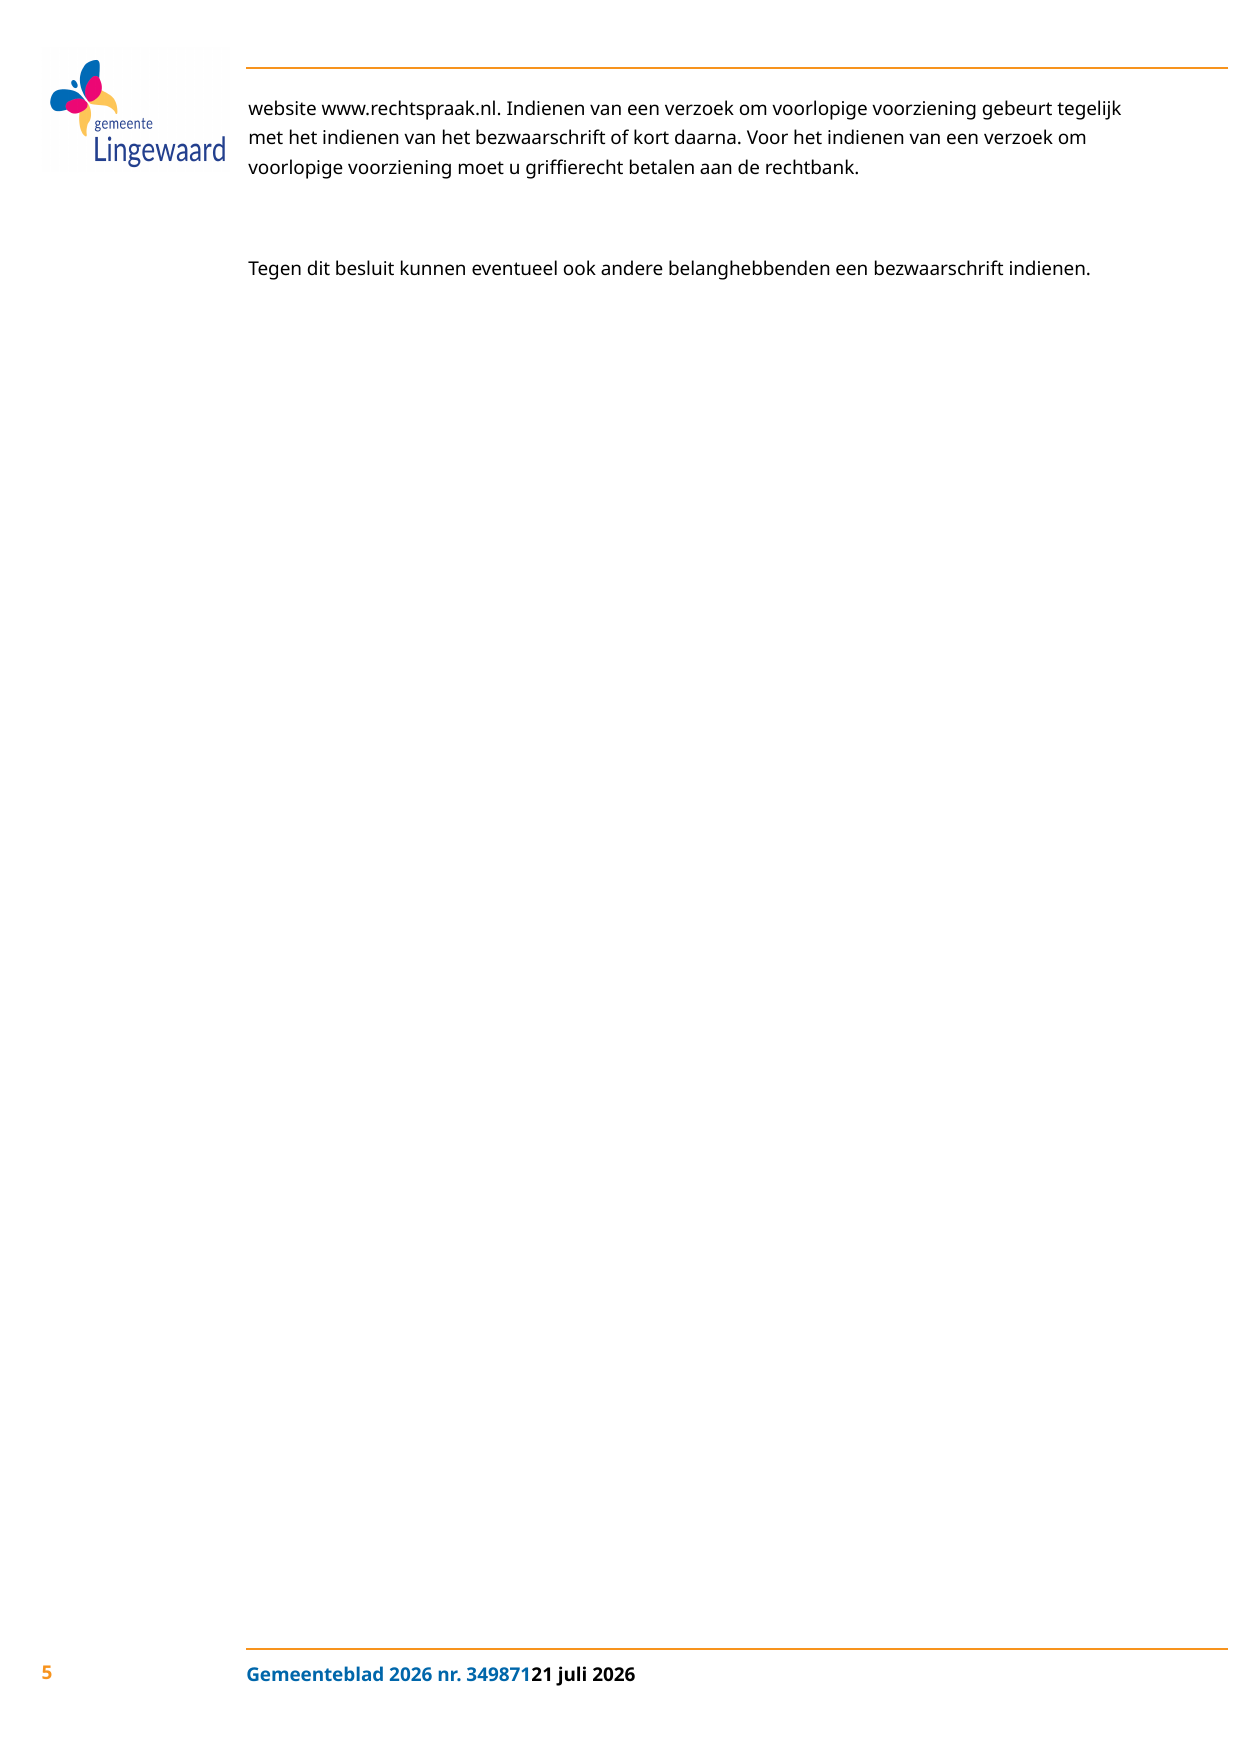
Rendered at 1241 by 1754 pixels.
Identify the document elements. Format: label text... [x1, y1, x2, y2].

text website www.rechtspraak.nl. Indienen van een verzoek om voorlopige voorziening gebeurt tegelijk met het indienen van het bezwaarschrift of kort daarna. Voor het indienen van een verzoek om voorlopige voorziening moet u griffierecht betalen aan de rechtbank. [248, 95, 1152, 180]
text Tegen dit besluit kunnen eventueel ook andere belanghebbenden een bezwaarschrift indienen. [248, 255, 1152, 281]
picture [41, 47, 231, 172]
